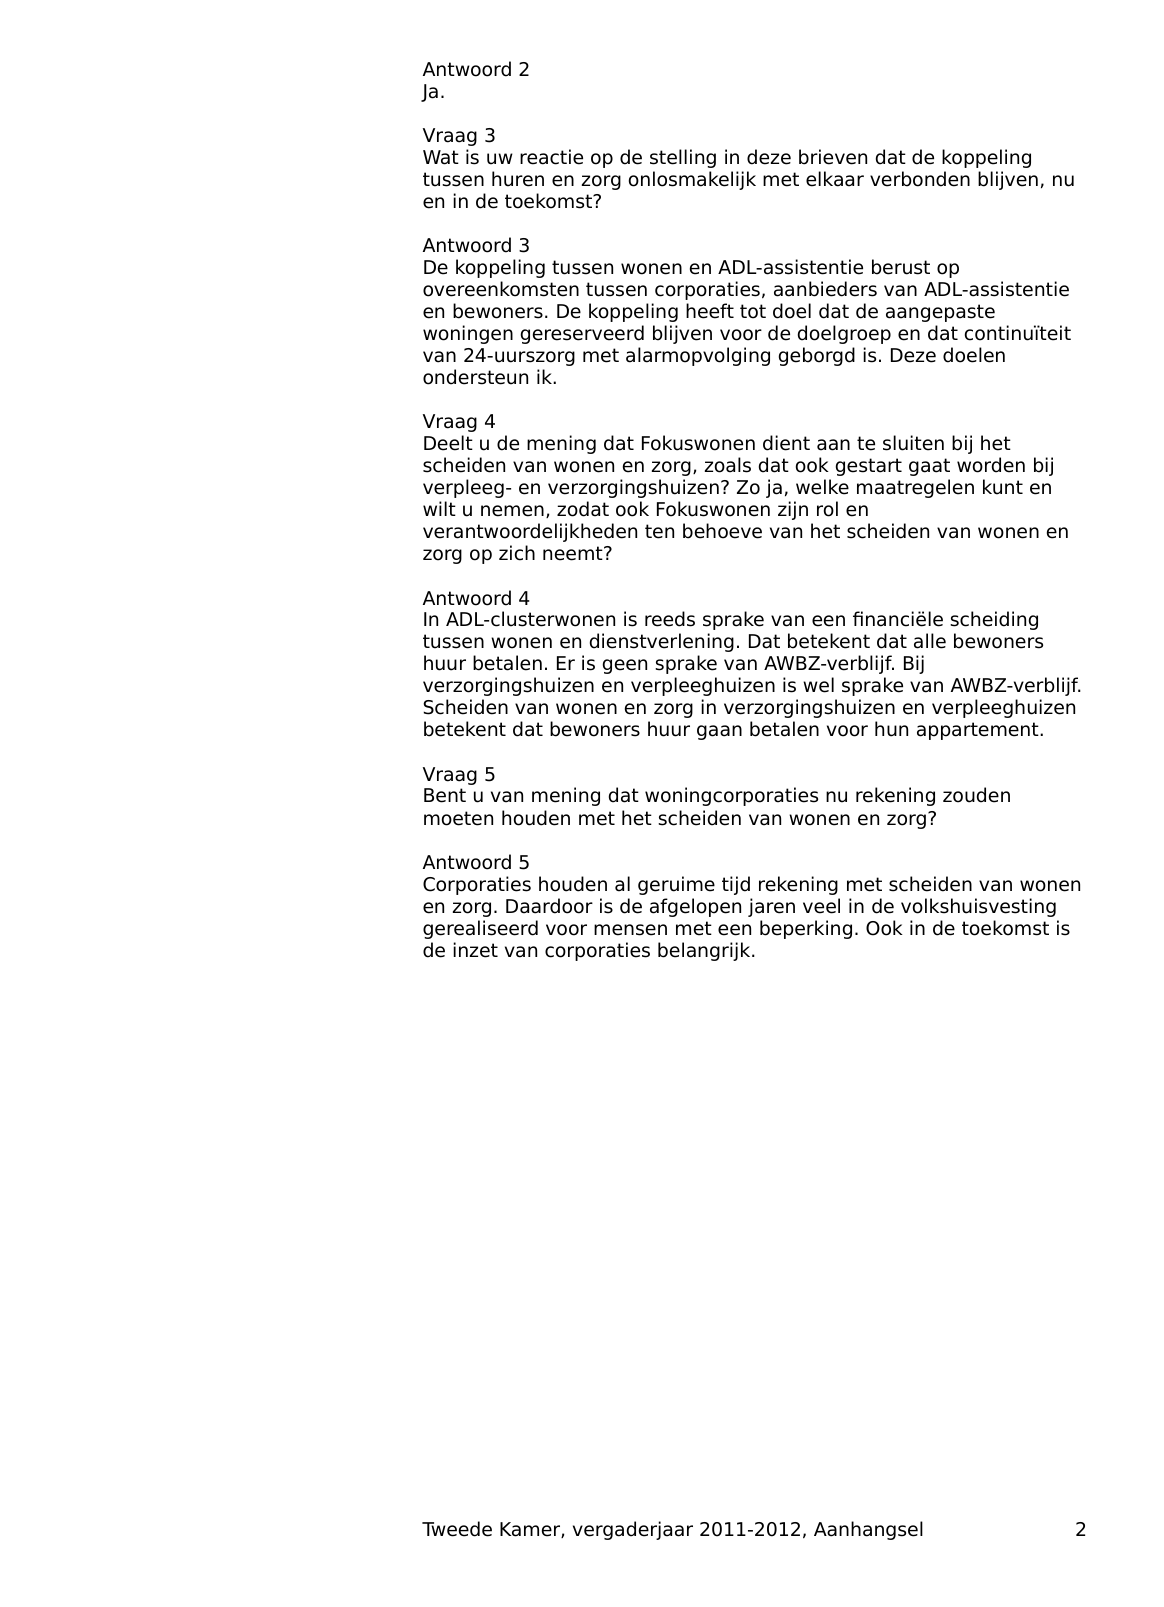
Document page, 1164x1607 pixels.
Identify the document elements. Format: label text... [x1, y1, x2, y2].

text Wat is uw reactie op de stelling in deze brieven dat de koppeling tussen huren en zorg onlosmakelijk met elkaar verbonden blijven, nu en in de toekomst? [422, 147, 1087, 213]
text Antwoord 2 [422, 59, 1087, 81]
text Vraag 4 [422, 411, 1087, 433]
text Ja. [422, 81, 1087, 103]
text Antwoord 4 [422, 587, 1087, 609]
text Bent u van mening dat woningcorporaties nu rekening zouden moeten houden met het scheiden van wonen en zorg? [422, 785, 1087, 829]
text Antwoord 5 [422, 852, 1087, 873]
text In ADL-clusterwonen is reeds sprake van een financiële scheiding tussen wonen en dienstverlening. Dat betekent dat alle bewoners huur betalen. Er is geen sprake van AWBZ-verblijf. Bij verzorgingshuizen en verpleeghuizen is wel sprake van AWBZ-verblijf. Scheiden van wonen en zorg in verzorgingshuizen en verpleeghuizen betekent dat bewoners huur gaan betalen voor hun appartement. [422, 609, 1087, 741]
text Antwoord 3 [422, 235, 1087, 257]
text Vraag 5 [422, 763, 1087, 785]
text Vraag 3 [422, 125, 1087, 147]
text Corporaties houden al geruime tijd rekening met scheiden van wonen en zorg. Daardoor is de afgelopen jaren veel in de volkshuisvesting gerealiseerd voor mensen met een beperking. Ook in de toekomst is de inzet van corporaties belangrijk. [422, 873, 1087, 961]
text De koppeling tussen wonen en ADL-assistentie berust op overeenkomsten tussen corporaties, aanbieders van ADL-assistentie en bewoners. De koppeling heeft tot doel dat de aangepaste woningen gereserveerd blijven voor de doelgroep en dat continuïteit van 24-uurszorg met alarmopvolging geborgd is. Deze doelen ondersteun ik. [422, 257, 1087, 389]
text Deelt u de mening dat Fokuswonen dient aan te sluiten bij het scheiden van wonen en zorg, zoals dat ook gestart gaat worden bij verpleeg- en verzorgingshuizen? Zo ja, welke maatregelen kunt en wilt u nemen, zodat ook Fokuswonen zijn rol en verantwoordelijkheden ten behoeve van het scheiden van wonen en zorg op zich neemt? [422, 433, 1087, 565]
